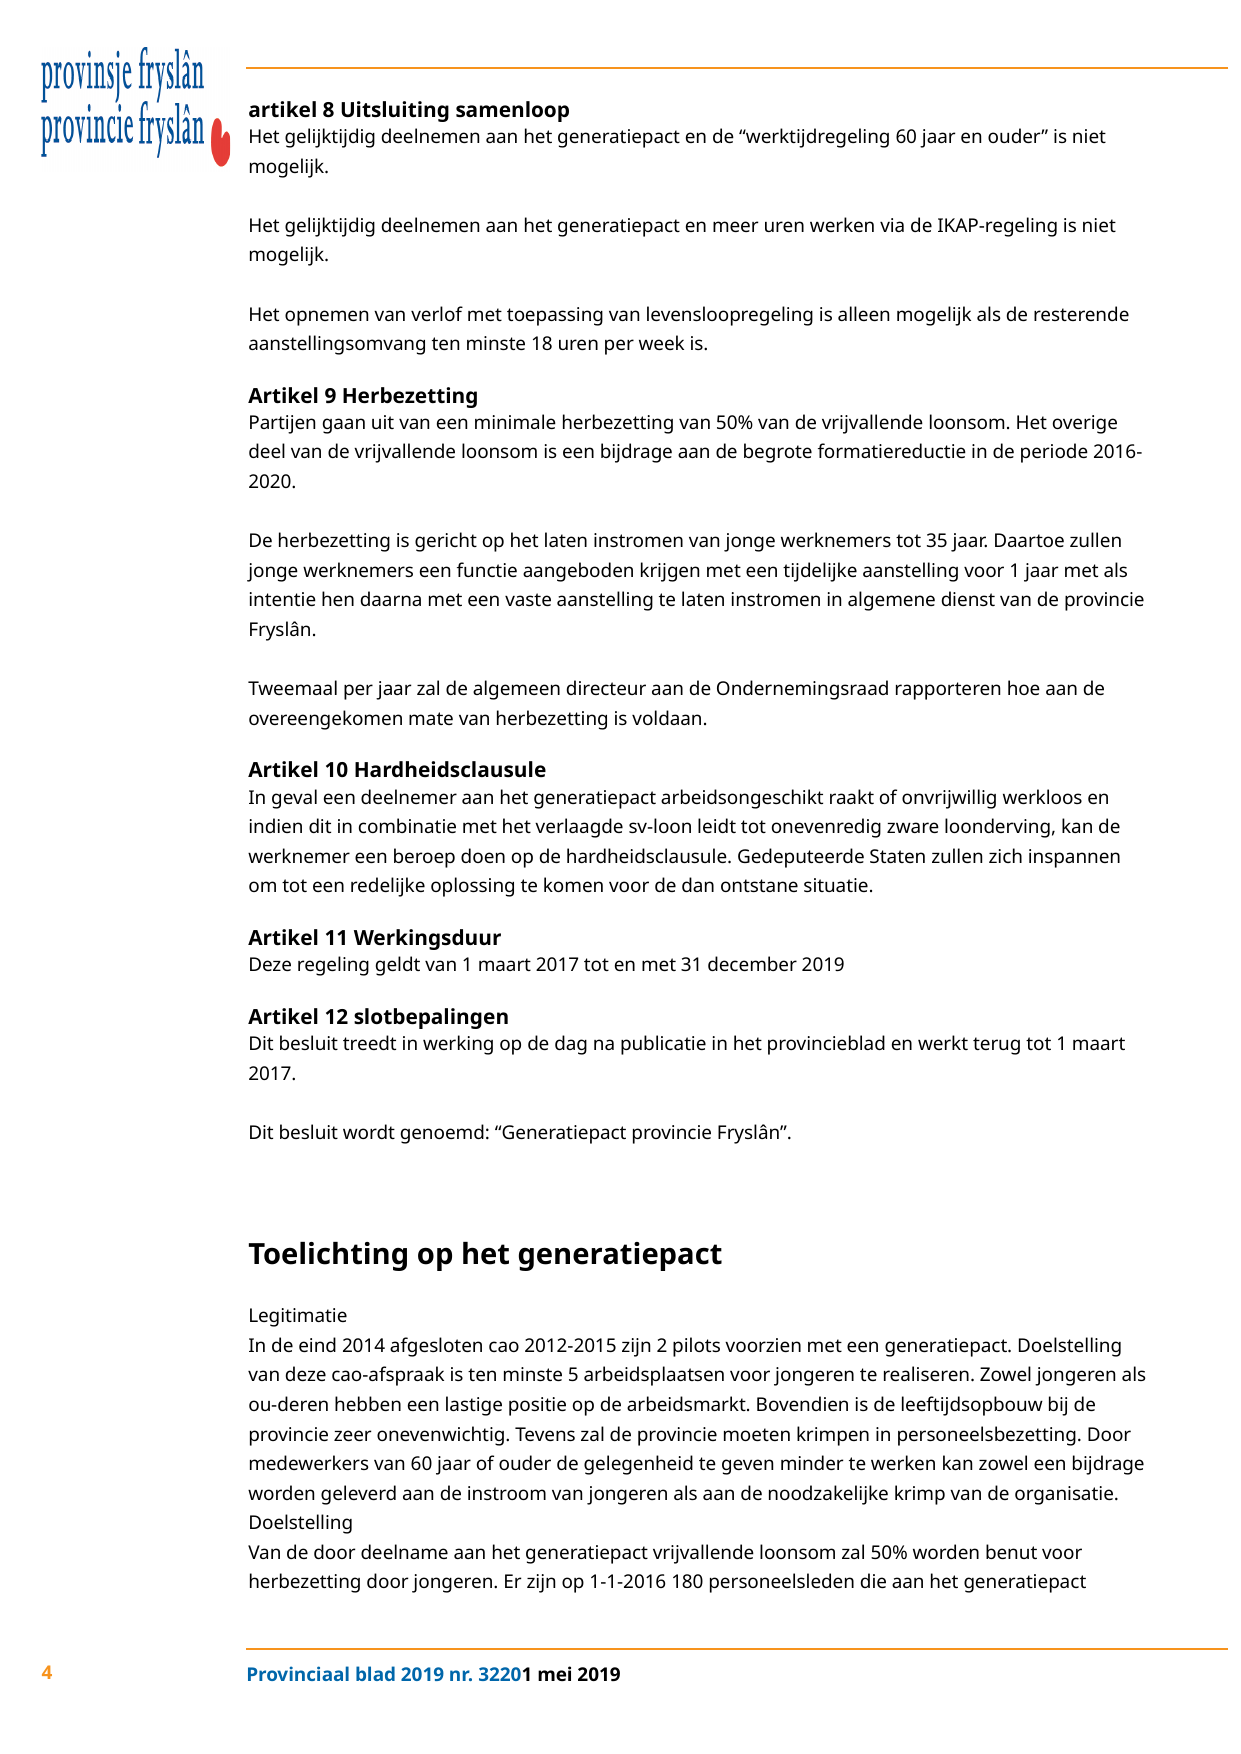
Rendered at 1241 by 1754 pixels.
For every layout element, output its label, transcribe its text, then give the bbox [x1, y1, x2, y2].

text In de eind 2014 afgesloten cao 2012-2015 zijn 2 pilots voorzien met een generatiepact. Doelstelling van deze cao-afspraak is ten minste 5 arbeidsplaatsen voor jongeren te realiseren. Zowel jongeren als ou-deren hebben een lastige positie op de arbeidsmarkt. Bovendien is de leeftijdsopbouw bij de provincie zeer onevenwichtig. Tevens zal de provincie moeten krimpen in personeelsbezetting. Door medewerkers van 60 jaar of ouder de gelegenheid te geven minder te werken kan zowel een bijdrage worden geleverd aan de instroom van jongeren als aan de noodzakelijke krimp van de organisatie. [248, 1332, 1152, 1506]
text Artikel 12 slotbepalingen [248, 1002, 1152, 1030]
text artikel 8 Uitsluiting samenloop [248, 95, 1152, 123]
text Tweemaal per jaar zal de algemeen directeur aan de Ondernemingsraad rapporteren hoe aan de overeengekomen mate van herbezetting is voldaan. [248, 675, 1152, 731]
text In geval een deelnemer aan het generatiepact arbeidsongeschikt raakt of onvrijwillig werkloos en indien dit in combinatie met het verlaagde sv-loon leidt tot onevenredig zware loonderving, kan de werknemer een beroep doen op de hardheidsclausule. Gedeputeerde Staten zullen zich inspannen om tot een redelijke oplossing te komen voor de dan ontstane situatie. [248, 784, 1152, 898]
text Partijen gaan uit van een minimale herbezetting van 50% van de vrijvallende loonsom. Het overige deel van de vrijvallende loonsom is een bijdrage aan de begrote formatiereductie in de periode 2016-2020. [248, 409, 1152, 494]
picture [41, 47, 231, 172]
text Toelichting op het generatiepact [248, 1233, 1152, 1273]
text De herbezetting is gericht op het laten instromen van jonge werknemers tot 35 jaar. Daartoe zullen jonge werknemers een functie aangeboden krijgen met een tijdelijke aanstelling voor 1 jaar met als intentie hen daarna met een vaste aanstelling te laten instromen in algemene dienst van de provincie Fryslân. [248, 527, 1152, 642]
text Dit besluit treedt in werking op de dag na publicatie in het provincieblad en werkt terug tot 1 maart 2017. [248, 1030, 1152, 1086]
text Het opnemen van verlof met toepassing van levensloopregeling is alleen mogelijk als de resterende aanstellingsomvang ten minste 18 uren per week is. [248, 301, 1152, 356]
text Dit besluit wordt genoemd: “Generatiepact provincie Fryslân”. [248, 1119, 1152, 1145]
text Legitimatie [248, 1302, 1152, 1328]
text Doelstelling [248, 1509, 1152, 1535]
text Deze regeling geldt van 1 maart 2017 tot en met 31 december 2019 [248, 951, 1152, 977]
text Artikel 9 Herbezetting [248, 381, 1152, 409]
text Artikel 11 Werkingsduur [248, 923, 1152, 951]
text Het gelijktijdig deelnemen aan het generatiepact en de “werktijdregeling 60 jaar en ouder” is niet mogelijk. [248, 123, 1152, 178]
text Van de door deelname aan het generatiepact vrijvallende loonsom zal 50% worden benut voor herbezetting door jongeren. Er zijn op 1-1-2016 180 personeelsleden die aan het generatiepact [248, 1539, 1152, 1594]
text Artikel 10 Hardheidsclausule [248, 755, 1152, 784]
text Het gelijktijdig deelnemen aan het generatiepact en meer uren werken via de IKAP-regeling is niet mogelijk. [248, 212, 1152, 267]
